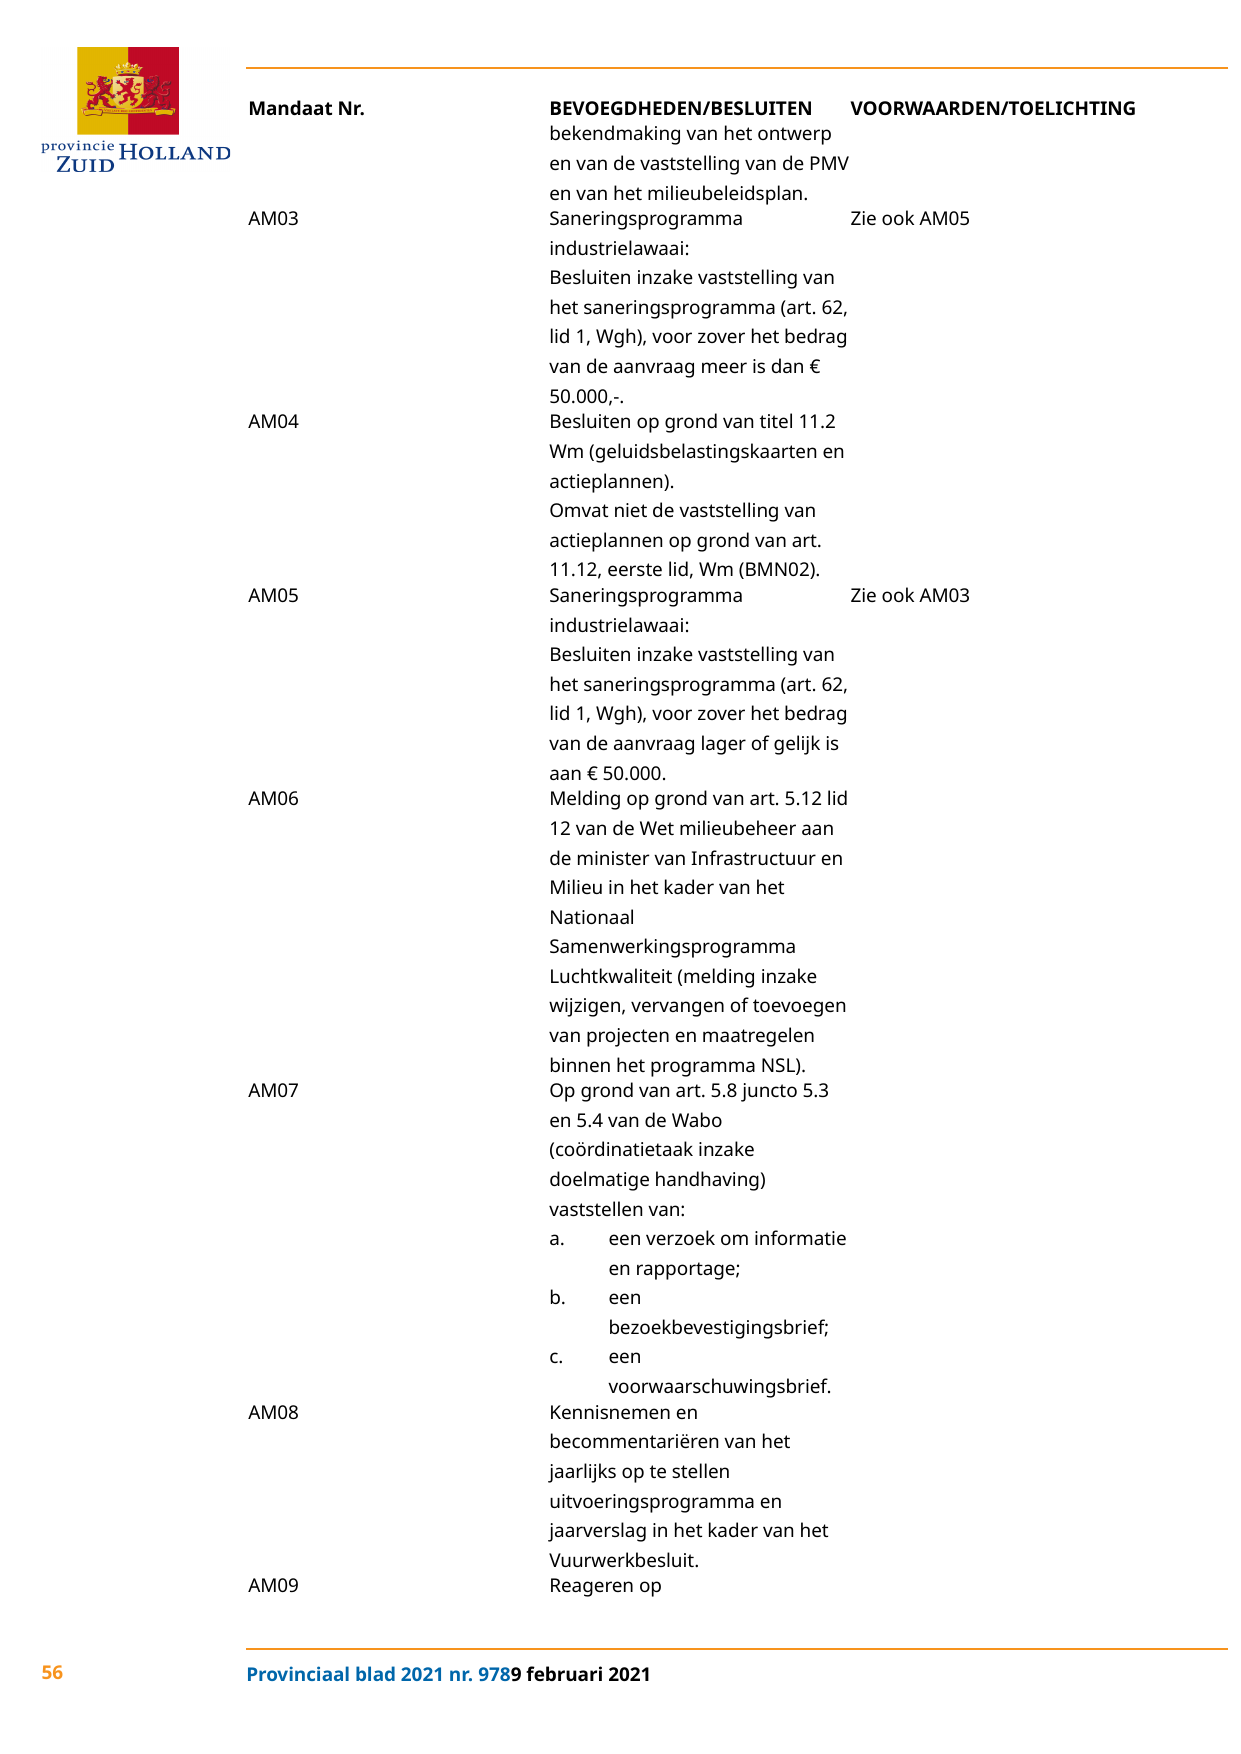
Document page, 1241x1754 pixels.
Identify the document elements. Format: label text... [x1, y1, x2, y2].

table_cell [248, 121, 549, 205]
table_cell Besluiten op grond van titel 11.2 Wm (geluidsbelastingskaarten en actieplannen). Omvat niet de vaststelling van actieplannen op grond van art. 11.12, eerste lid, Wm (BMN02). [549, 409, 850, 582]
table_cell AM09 [248, 1573, 549, 1598]
table_cell Melding op grond van art. 5.12 lid 12 van de Wet milieubeheer aan de minister van Infrastructuur en Milieu in het kader van het Nationaal Samenwerkingsprogramma Luchtkwaliteit (melding inzake wijzigen, vervangen of toevoegen van projecten en maatregelen binnen het programma NSL). [549, 786, 850, 1077]
table_header VOORWAARDEN/TOELICHTING [850, 95, 1152, 121]
table_cell AM03 [248, 205, 549, 409]
table_cell AM07 [248, 1078, 549, 1399]
table_header Mandaat Nr. [248, 95, 549, 121]
table_cell Zie ook AM03 [850, 582, 1152, 786]
table_cell bekendmaking van het ontwerp en van de vaststelling van de PMV en van het milieubeleidsplan. [549, 121, 850, 205]
table_cell Op grond van art. 5.8 juncto 5.3 en 5.4 van de Wabo (coördinatietaak inzake doelmatige handhaving) vaststellen van: een verzoek om informatie en rapportage; een bezoekbevestigingsbrief; een voorwaarschuwingsbrief. [549, 1078, 850, 1399]
picture [41, 47, 231, 172]
table_cell Reageren op [549, 1573, 850, 1598]
table_cell AM05 [248, 582, 549, 786]
table_cell Saneringsprogramma industrielawaai: Besluiten inzake vaststelling van het saneringsprogramma (art. 62, lid 1, Wgh), voor zover het bedrag van de aanvraag meer is dan € 50.000,-. [549, 205, 850, 409]
table_cell [850, 1573, 1152, 1598]
table_cell AM06 [248, 786, 549, 1077]
table_cell Zie ook AM05 [850, 205, 1152, 409]
table_cell [850, 121, 1152, 205]
table_cell [850, 409, 1152, 582]
table_cell Kennisnemen en becommentariëren van het jaarlijks op te stellen uitvoeringsprogramma en jaarverslag in het kader van het Vuurwerkbesluit. [549, 1399, 850, 1573]
table_cell [850, 1078, 1152, 1399]
table_cell [850, 786, 1152, 1077]
table_cell AM08 [248, 1399, 549, 1573]
table_cell [850, 1399, 1152, 1573]
table_cell AM04 [248, 409, 549, 582]
table_header BEVOEGDHEDEN/BESLUITEN [549, 95, 850, 121]
table_cell Saneringsprogramma industrielawaai: Besluiten inzake vaststelling van het saneringsprogramma (art. 62, lid 1, Wgh), voor zover het bedrag van de aanvraag lager of gelijk is aan € 50.000. [549, 582, 850, 786]
